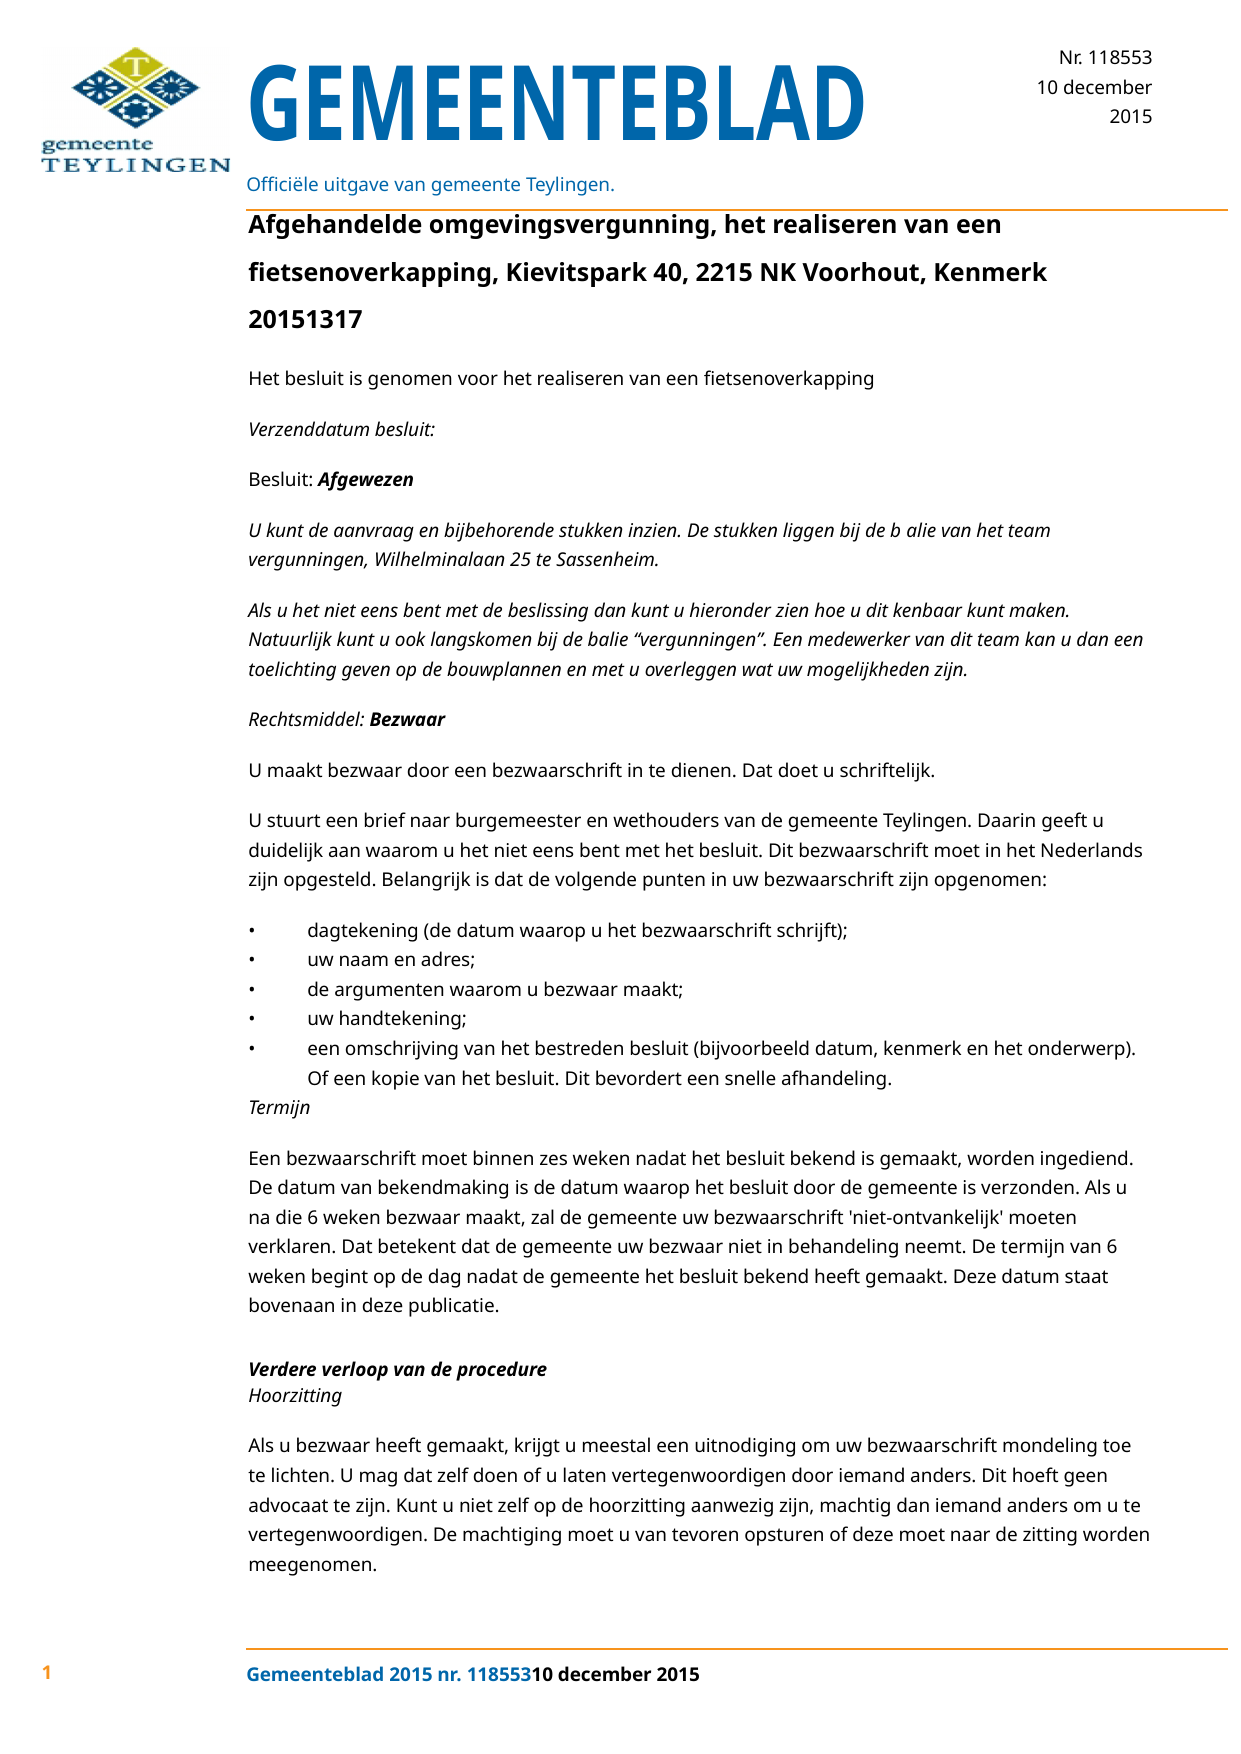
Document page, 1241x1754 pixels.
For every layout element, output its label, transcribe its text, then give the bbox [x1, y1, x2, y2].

list dagtekening (de datum waarop u het bezwaarschrift schrijft); [248, 917, 1152, 942]
text Verzenddatum besluit: [248, 416, 1152, 442]
text U kunt de aanvraag en bijbehorende stukken inzien. De stukken liggen bij de b alie van het team vergunningen, Wilhelminalaan 25 te Sassenheim. [248, 517, 1152, 572]
list de argumenten waarom u bezwaar maakt; [248, 976, 1152, 1002]
list uw handtekening; [248, 1006, 1152, 1031]
text Een bezwaarschrift moet binnen zes weken nadat het besluit bekend is gemaakt, worden ingediend. De datum van bekendmaking is de datum waarop het besluit door de gemeente is verzonden. Als u na die 6 weken bezwaar maakt, zal de gemeente uw bezwaarschrift 'niet-ontvankelijk' moeten verklaren. Dat betekent dat de gemeente uw bezwaar niet in behandeling neemt. De termijn van 6 weken begint op de dag nadat de gemeente het besluit bekend heeft gemaakt. Deze datum staat bovenaan in deze publicatie. [248, 1145, 1152, 1318]
text Termijn [248, 1094, 1152, 1120]
text Als u bezwaar heeft gemaakt, krijgt u meestal een uitnodiging om uw bezwaarschrift mondeling toe te lichten. U mag dat zelf doen of u laten vertegenwoordigen door iemand anders. Dit hoeft geen advocaat te zijn. Kunt u niet zelf op de hoorzitting aanwezig zijn, machtig dan iemand anders om u te vertegenwoordigen. De machtiging moet u van tevoren opsturen of deze moet naar de zitting worden meegenomen. [248, 1433, 1152, 1577]
text Besluit: Afgewezen [248, 466, 1152, 492]
text Verdere verloop van de procedure [248, 1357, 1152, 1382]
text Het besluit is genomen voor het realiseren van een fietsenoverkapping [248, 366, 1152, 391]
text Hoorzitting [248, 1382, 1152, 1408]
text U maakt bezwaar door een bezwaarschrift in te dienen. Dat doet u schriftelijk. [248, 757, 1152, 782]
text Als u het niet eens bent met de beslissing dan kunt u hieronder zien hoe u dit kenbaar kunt maken. Natuurlijk kunt u ook langskomen bij de balie “vergunningen”. Een medewerker van dit team kan u dan een toelichting geven op de bouwplannen en met u overleggen wat uw mogelijkheden zijn. [248, 597, 1152, 682]
picture [41, 47, 231, 172]
text U stuurt een brief naar burgemeester en wethouders van de gemeente Teylingen. Daarin geeft u duidelijk aan waarom u het niet eens bent met het besluit. Dit bezwaarschrift moet in het Nederlands zijn opgesteld. Belangrijk is dat de volgende punten in uw bezwaarschrift zijn opgenomen: [248, 807, 1152, 892]
list een omschrijving van het bestreden besluit (bijvoorbeeld datum, kenmerk en het onderwerp). Of een kopie van het besluit. Dit bevordert een snelle afhandeling. [248, 1035, 1152, 1090]
text Afgehandelde omgevingsvergunning, het realiseren van een fietsenoverkapping, Kievitspark 40, 2215 NK Voorhout, Kenmerk 20151317 [248, 211, 1152, 336]
text Rechtsmiddel: Bezwaar [248, 706, 1152, 732]
list uw naam en adres; [248, 946, 1152, 972]
